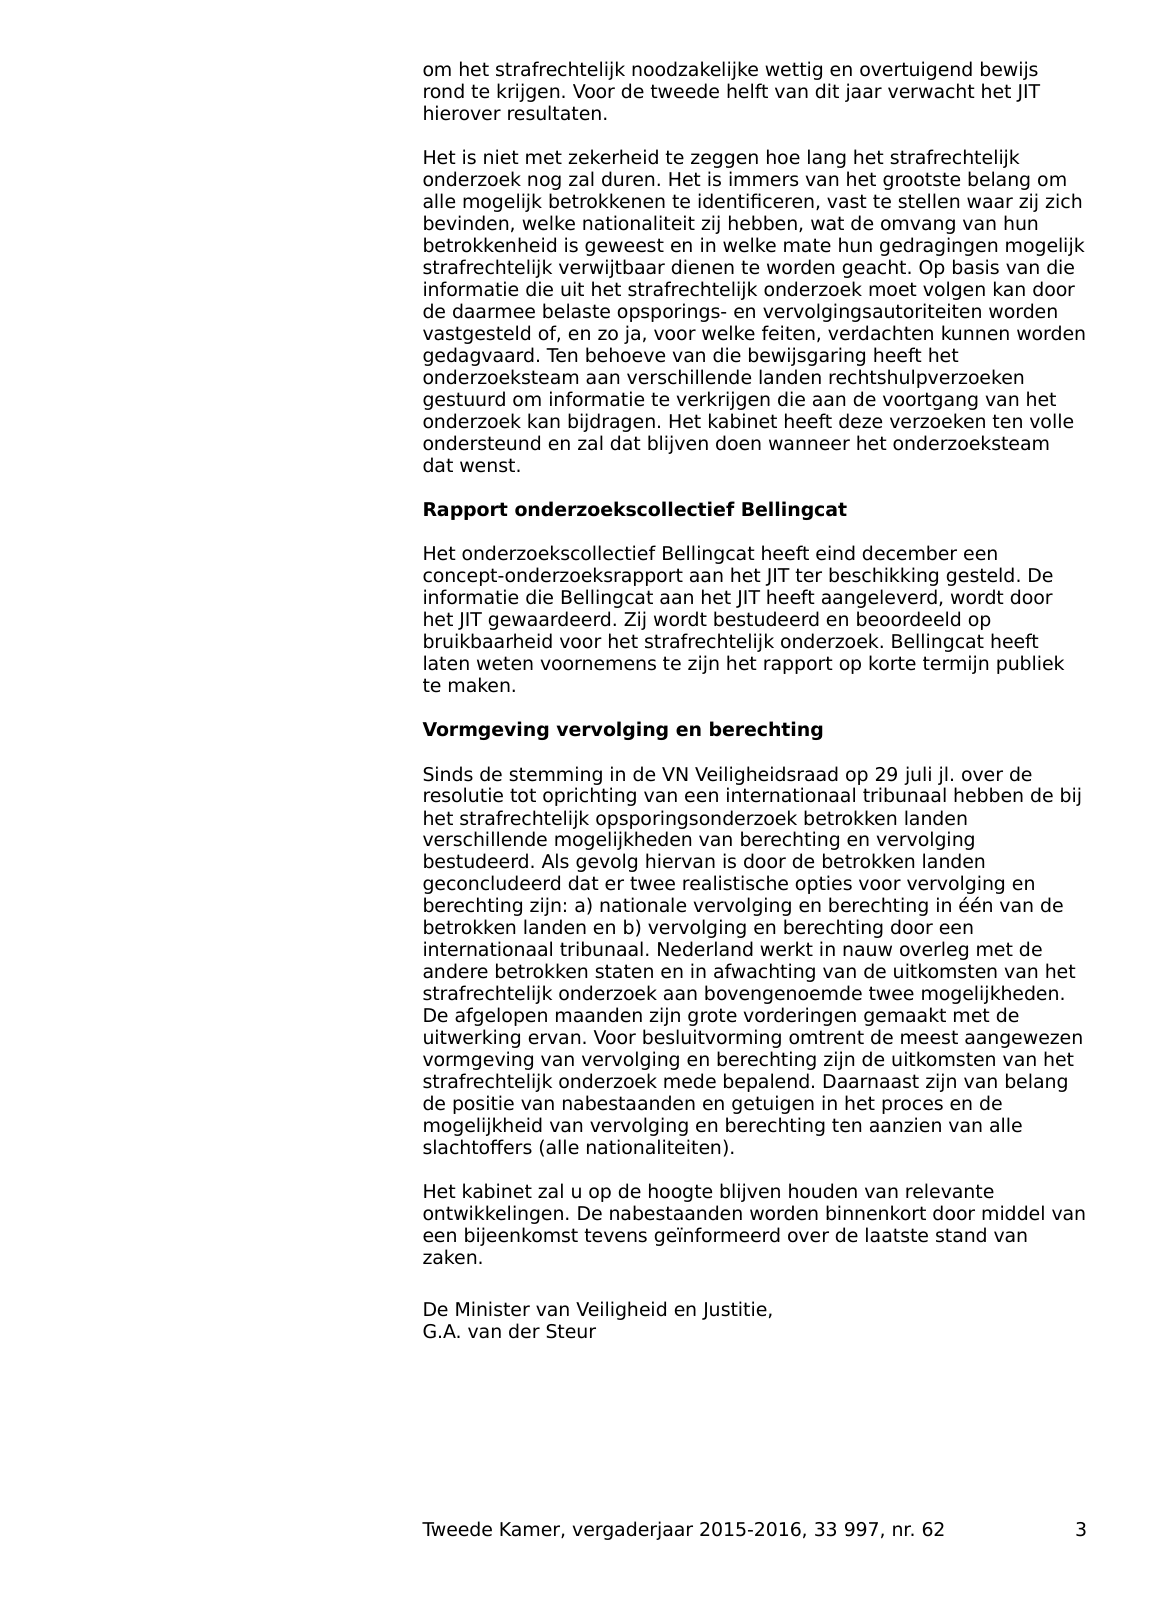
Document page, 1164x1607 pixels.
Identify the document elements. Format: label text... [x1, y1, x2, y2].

text Sinds de stemming in de VN Veiligheidsraad op 29 juli jl. over de resolutie tot oprichting van een internationaal tribunaal hebben de bij het strafrechtelijk opsporingsonderzoek betrokken landen verschillende mogelijkheden van berechting en vervolging bestudeerd. Als gevolg hiervan is door de betrokken landen geconcludeerd dat er twee realistische opties voor vervolging en berechting zijn: a) nationale vervolging en berechting in één van de betrokken landen en b) vervolging en berechting door een internationaal tribunaal. Nederland werkt in nauw overleg met de andere betrokken staten en in afwachting van de uitkomsten van het strafrechtelijk onderzoek aan bovengenoemde twee mogelijkheden. De afgelopen maanden zijn grote vorderingen gemaakt met de uitwerking ervan. Voor besluitvorming omtrent de meest aangewezen vormgeving van vervolging en berechting zijn de uitkomsten van het strafrechtelijk onderzoek mede bepalend. Daarnaast zijn van belang de positie van nabestaanden en getuigen in het proces en de mogelijkheid van vervolging en berechting ten aanzien van alle slachtoffers (alle nationaliteiten). [422, 763, 1087, 1159]
text om het strafrechtelijk noodzakelijke wettig en overtuigend bewijs rond te krijgen. Voor de tweede helft van dit jaar verwacht het JIT hierover resultaten. [422, 59, 1087, 125]
text Het onderzoekscollectief Bellingcat heeft eind december een concept-onderzoeksrapport aan het JIT ter beschikking gesteld. De informatie die Bellingcat aan het JIT heeft aangeleverd, wordt door het JIT gewaardeerd. Zij wordt bestudeerd en beoordeeld op bruikbaarheid voor het strafrechtelijk onderzoek. Bellingcat heeft laten weten voornemens te zijn het rapport op korte termijn publiek te maken. [422, 543, 1087, 697]
text De Minister van Veiligheid en Justitie, G.A. van der Steur [422, 1299, 1087, 1343]
subtitle Rapport onderzoekscollectief Bellingcat [422, 499, 1087, 521]
subtitle Vormgeving vervolging en berechting [422, 719, 1087, 741]
text Het is niet met zekerheid te zeggen hoe lang het strafrechtelijk onderzoek nog zal duren. Het is immers van het grootste belang om alle mogelijk betrokkenen te identificeren, vast te stellen waar zij zich bevinden, welke nationaliteit zij hebben, wat de omvang van hun betrokkenheid is geweest en in welke mate hun gedragingen mogelijk strafrechtelijk verwijtbaar dienen te worden geacht. Op basis van die informatie die uit het strafrechtelijk onderzoek moet volgen kan door de daarmee belaste opsporings- en vervolgingsautoriteiten worden vastgesteld of, en zo ja, voor welke feiten, verdachten kunnen worden gedagvaard. Ten behoeve van die bewijsgaring heeft het onderzoeksteam aan verschillende landen rechtshulpverzoeken gestuurd om informatie te verkrijgen die aan de voortgang van het onderzoek kan bijdragen. Het kabinet heeft deze verzoeken ten volle ondersteund en zal dat blijven doen wanneer het onderzoeksteam dat wenst. [422, 147, 1087, 477]
text Het kabinet zal u op de hoogte blijven houden van relevante ontwikkelingen. De nabestaanden worden binnenkort door middel van een bijeenkomst tevens geïnformeerd over de laatste stand van zaken. [422, 1181, 1087, 1269]
